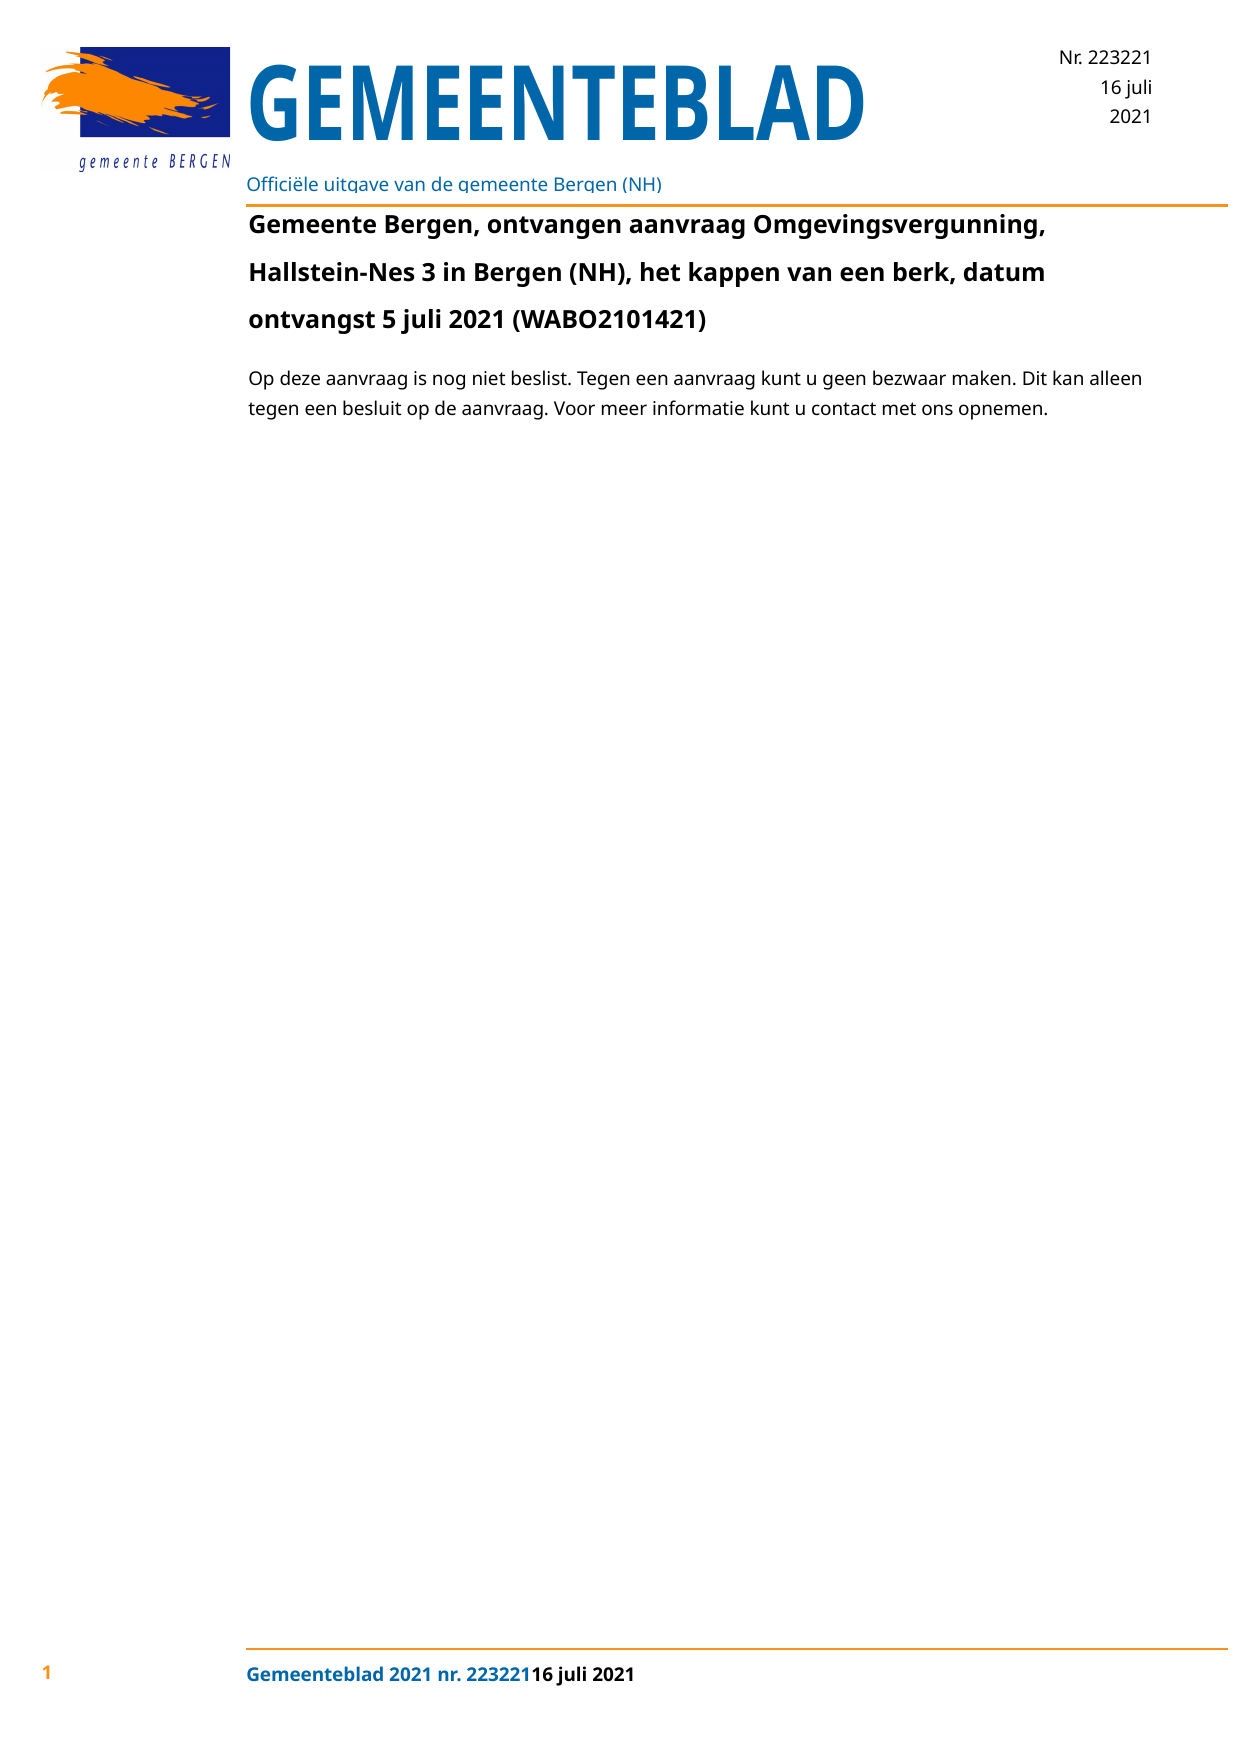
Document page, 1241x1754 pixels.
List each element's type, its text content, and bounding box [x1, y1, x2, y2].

text Gemeente Bergen, ontvangen aanvraag Omgevingsvergunning, Hallstein-Nes 3 in Bergen (NH), het kappen van een berk, datum ontvangst 5 juli 2021 (WABO2101421) [248, 207, 1152, 336]
text Op deze aanvraag is nog niet beslist. Tegen een aanvraag kunt u geen bezwaar maken. Dit kan alleen tegen een besluit op de aanvraag. Voor meer informatie kunt u contact met ons opnemen. [248, 366, 1152, 421]
picture [41, 47, 231, 172]
